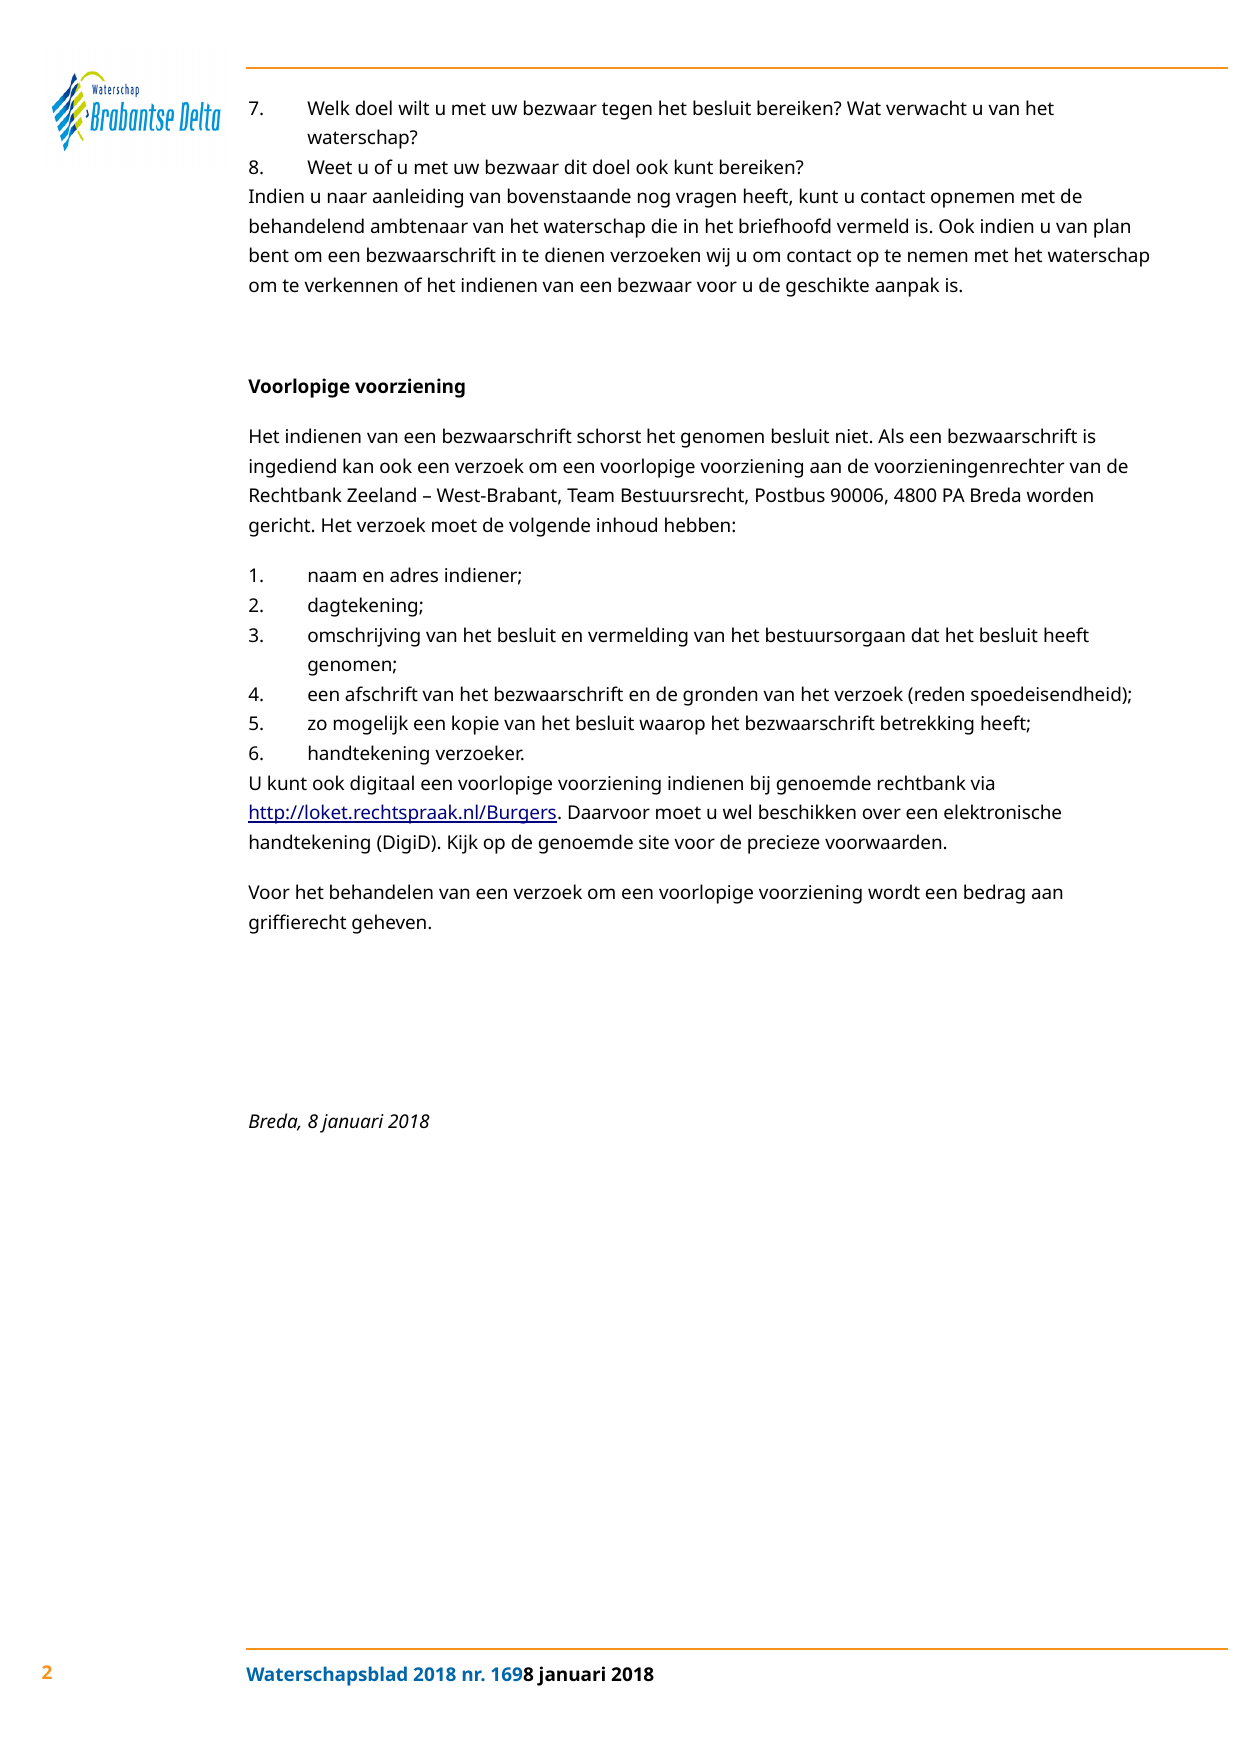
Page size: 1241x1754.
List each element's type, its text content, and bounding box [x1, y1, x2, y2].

text Indien u naar aanleiding van bovenstaande nog vragen heeft, kunt u contact opnemen met de behandelend ambtenaar van het waterschap die in het briefhoofd vermeld is. Ook indien u van plan bent om een bezwaarschrift in te dienen verzoeken wij u om contact op te nemen met het waterschap om te verkennen of het indienen van een bezwaar voor u de geschikte aanpak is. [248, 183, 1152, 298]
text Breda, 8 januari 2018 [248, 1108, 1152, 1134]
list handtekening verzoeker. [248, 740, 1152, 766]
text Voorlopige voorziening [248, 373, 1152, 399]
text Voor het behandelen van een verzoek om een voorlopige voorziening wordt een bedrag aan griffierecht geheven. [248, 879, 1152, 935]
list zo mogelijk een kopie van het besluit waarop het bezwaarschrift betrekking heeft; [248, 711, 1152, 736]
text Het indienen van een bezwaarschrift schorst het genomen besluit niet. Als een bezwaarschrift is ingediend kan ook een verzoek om een voorlopige voorziening aan de voorzieningenrechter van de Rechtbank Zeeland – West-Brabant, Team Bestuursrecht, Postbus 90006, 4800 PA Breda worden gericht. Het verzoek moet de volgende inhoud hebben: [248, 423, 1152, 538]
list Weet u of u met uw bezwaar dit doel ook kunt bereiken? [248, 154, 1152, 180]
list een afschrift van het bezwaarschrift en de gronden van het verzoek (reden spoedeisendheid); [248, 681, 1152, 707]
list Welk doel wilt u met uw bezwaar tegen het besluit bereiken? Wat verwacht u van het waterschap? [248, 95, 1152, 150]
text U kunt ook digitaal een voorlopige voorziening indienen bij genoemde rechtbank via http://loket.rechtspraak.nl/Burgers. Daarvoor moet u wel beschikken over een elektronische handtekening (DigiD). Kijk op de genoemde site voor de precieze voorwaarden. [248, 770, 1152, 855]
list naam en adres indiener; [248, 563, 1152, 588]
picture [41, 47, 231, 172]
list omschrijving van het besluit en vermelding van het bestuursorgaan dat het besluit heeft genomen; [248, 622, 1152, 677]
list dagtekening; [248, 592, 1152, 618]
